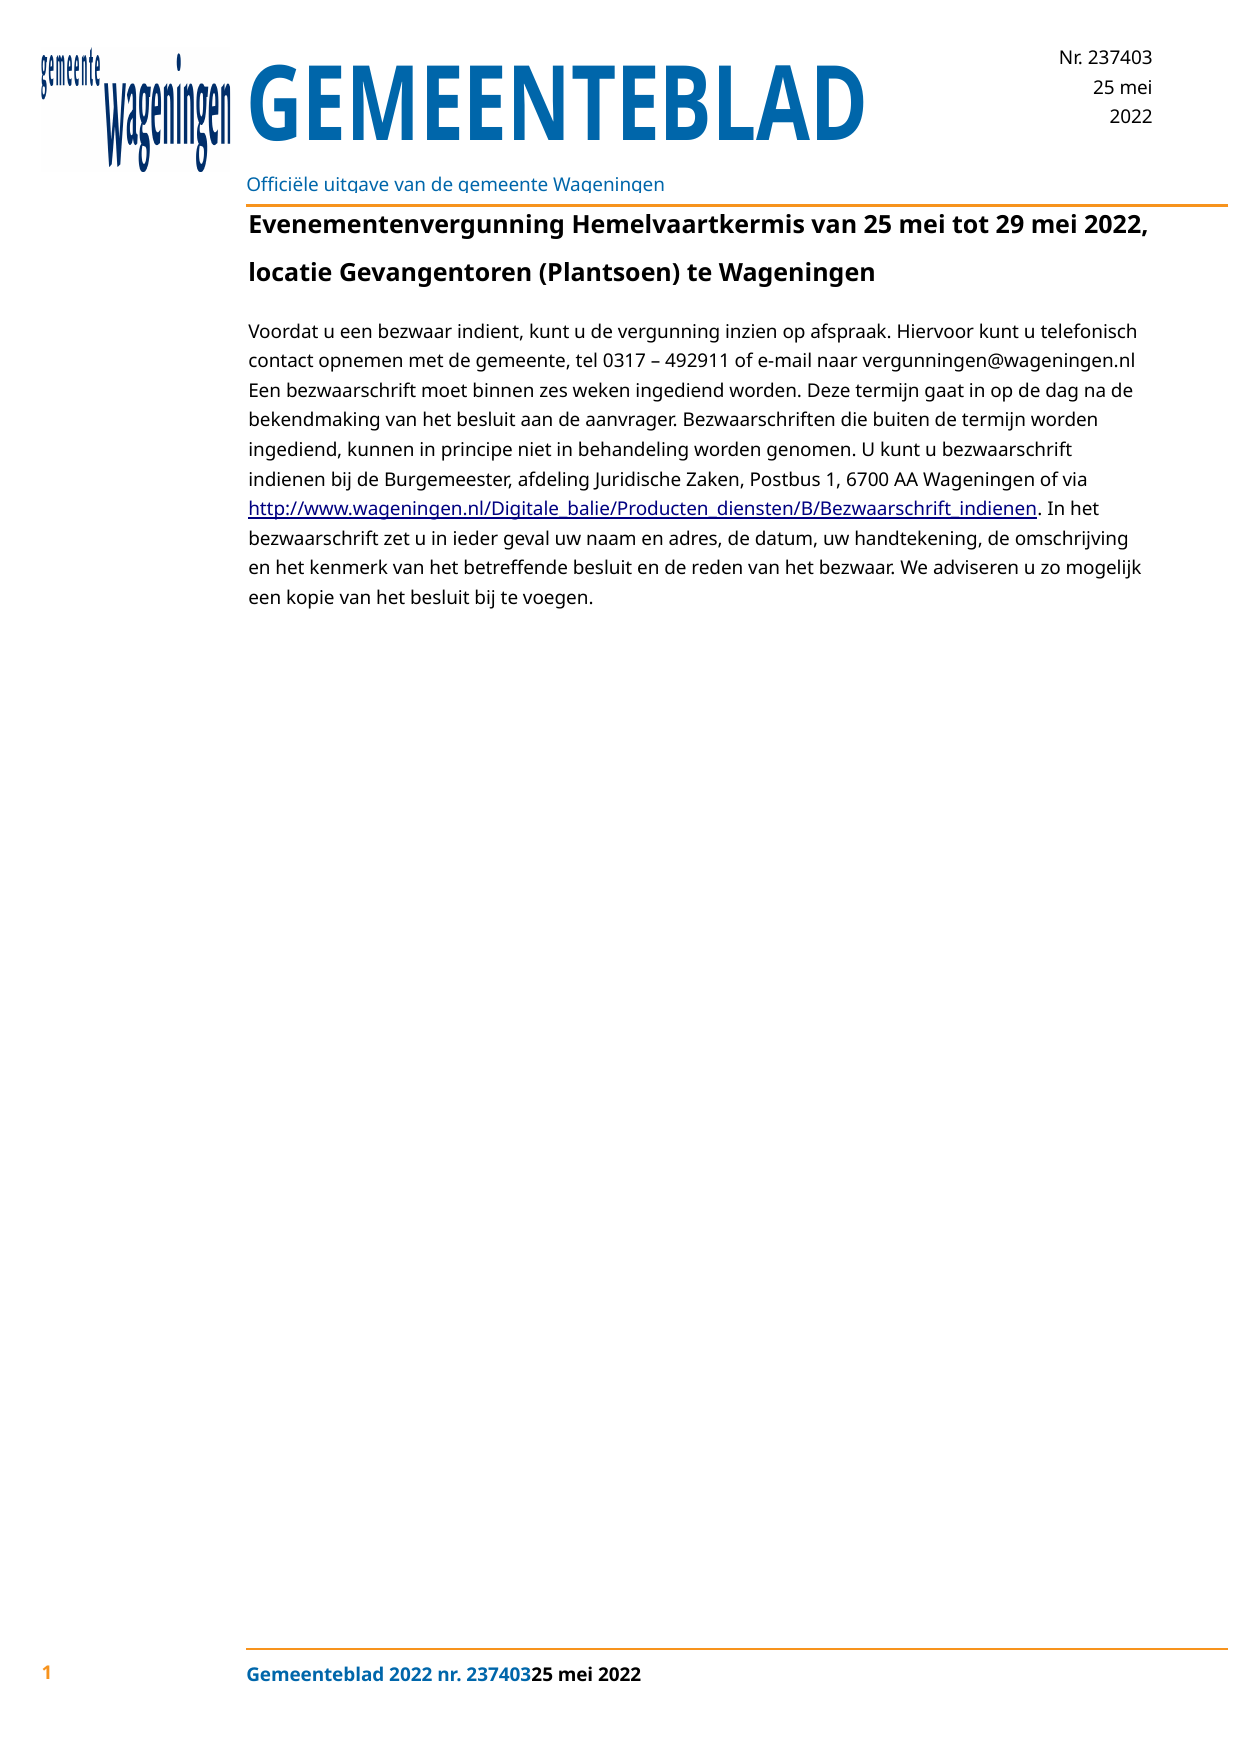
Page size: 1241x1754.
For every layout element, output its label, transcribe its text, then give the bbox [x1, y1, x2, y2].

text Evenementenvergunning Hemelvaartkermis van 25 mei tot 29 mei 2022, locatie Gevangentoren (Plantsoen) te Wageningen [248, 207, 1152, 288]
text Voordat u een bezwaar indient, kunt u de vergunning inzien op afspraak. Hiervoor kunt u telefonisch contact opnemen met de gemeente, tel 0317 – 492911 of e-mail naar vergunningen@wageningen.nl Een bezwaarschrift moet binnen zes weken ingediend worden. Deze termijn gaat in op de dag na de bekendmaking van het besluit aan de aanvrager. Bezwaarschriften die buiten de termijn worden ingediend, kunnen in principe niet in behandeling worden genomen. U kunt u bezwaarschrift indienen bij de Burgemeester, afdeling Juridische Zaken, Postbus 1, 6700 AA Wageningen of via http://www.wageningen.nl/Digitale_balie/Producten_diensten/B/Bezwaarschrift_indienen. In het bezwaarschrift zet u in ieder geval uw naam en adres, de datum, uw handtekening, de omschrijving en het kenmerk van het betreffende besluit en de reden van het bezwaar. We adviseren u zo mogelijk een kopie van het besluit bij te voegen. [248, 318, 1152, 610]
picture [41, 47, 231, 172]
